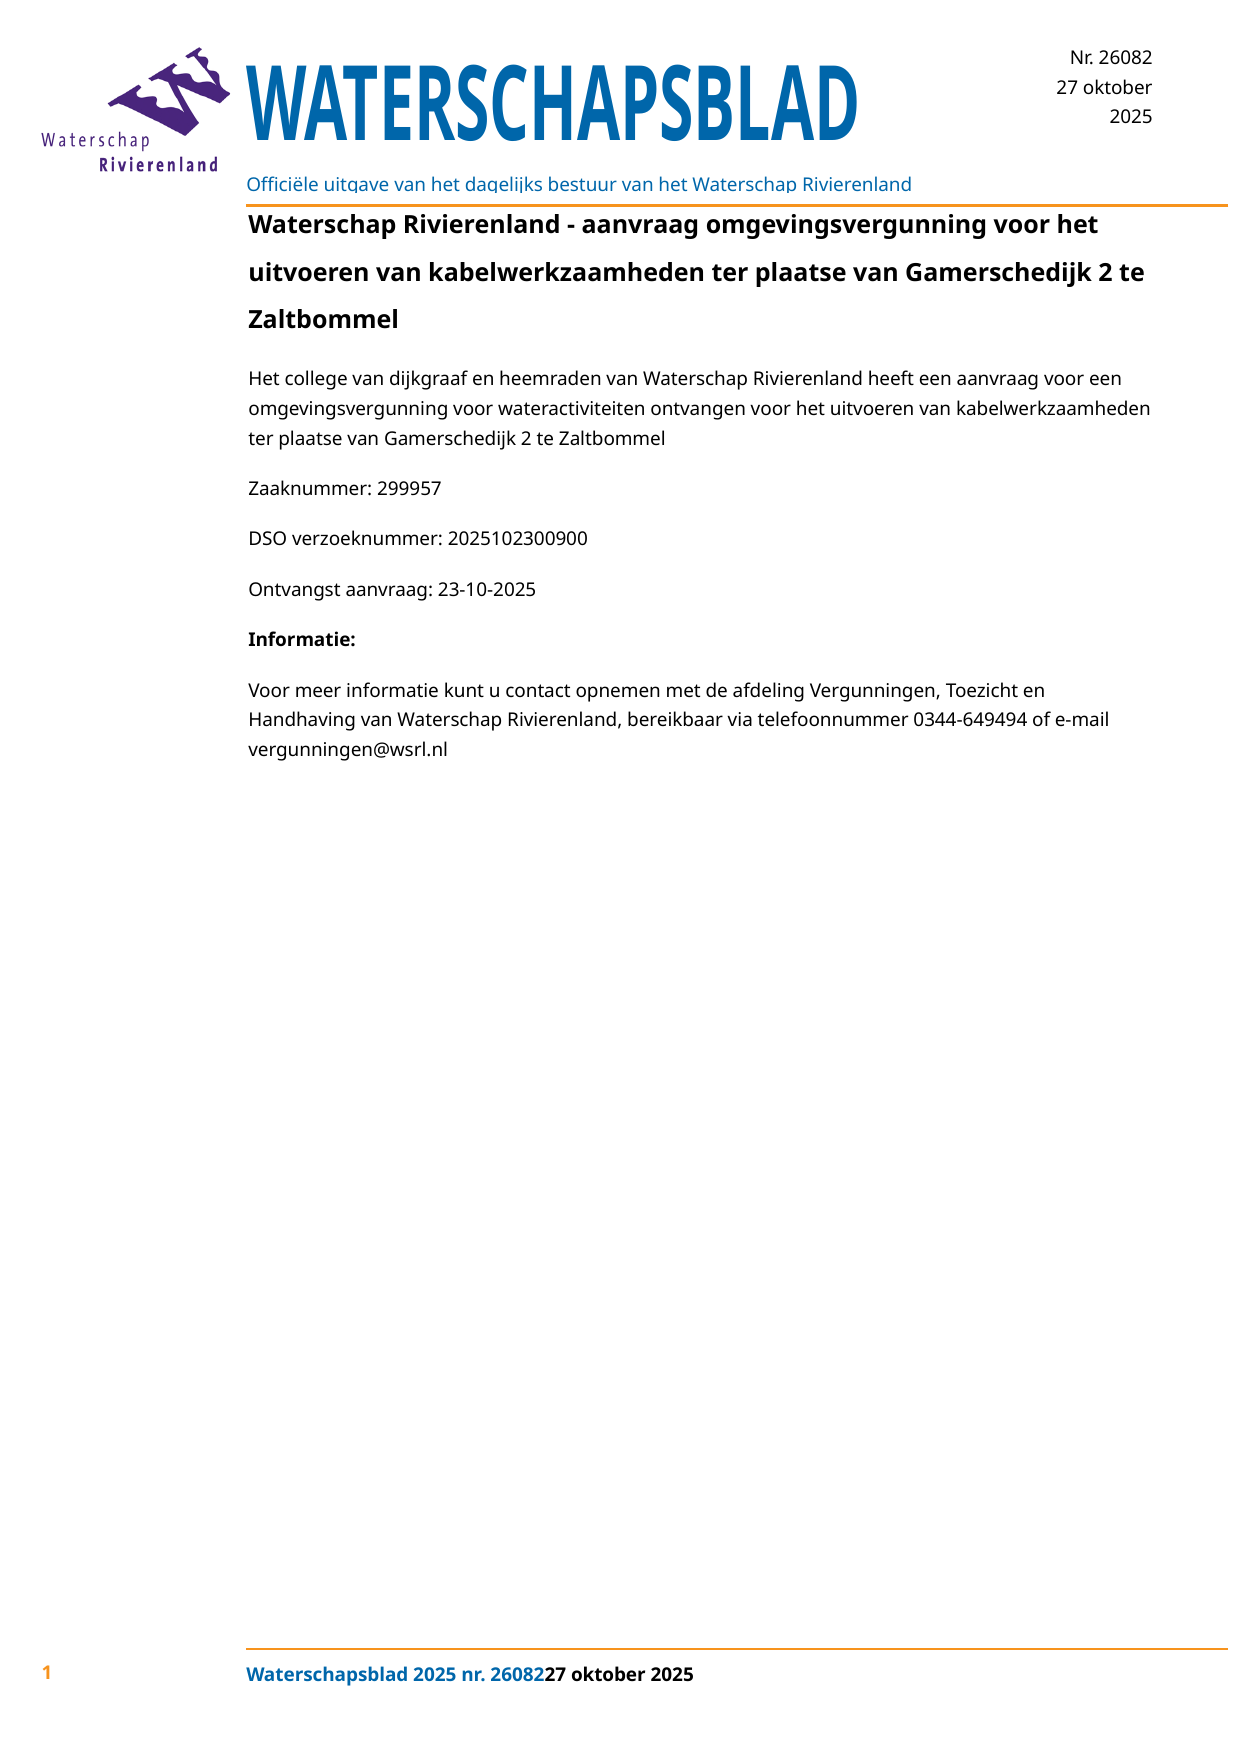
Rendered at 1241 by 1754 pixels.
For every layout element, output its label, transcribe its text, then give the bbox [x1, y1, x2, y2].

text Het college van dijkgraaf en heemraden van Waterschap Rivierenland heeft een aanvraag voor een omgevingsvergunning voor wateractiviteiten ontvangen voor het uitvoeren van kabelwerkzaamheden ter plaatse van Gamerschedijk 2 te Zaltbommel [248, 366, 1152, 450]
text Zaaknummer: 299957 [248, 475, 1152, 501]
text Voor meer informatie kunt u contact opnemen met de afdeling Vergunningen, Toezicht en Handhaving van Waterschap Rivierenland, bereikbaar via telefoonnummer 0344-649494 of e-mail vergunningen@wsrl.nl [248, 677, 1152, 762]
text Ontvangst aanvraag: 23-10-2025 [248, 576, 1152, 602]
text DSO verzoeknummer: 2025102300900 [248, 526, 1152, 551]
picture [41, 47, 231, 172]
text Informatie: [248, 626, 1152, 652]
text Waterschap Rivierenland - aanvraag omgevingsvergunning voor het uitvoeren van kabelwerkzaamheden ter plaatse van Gamerschedijk 2 te Zaltbommel [248, 207, 1152, 336]
